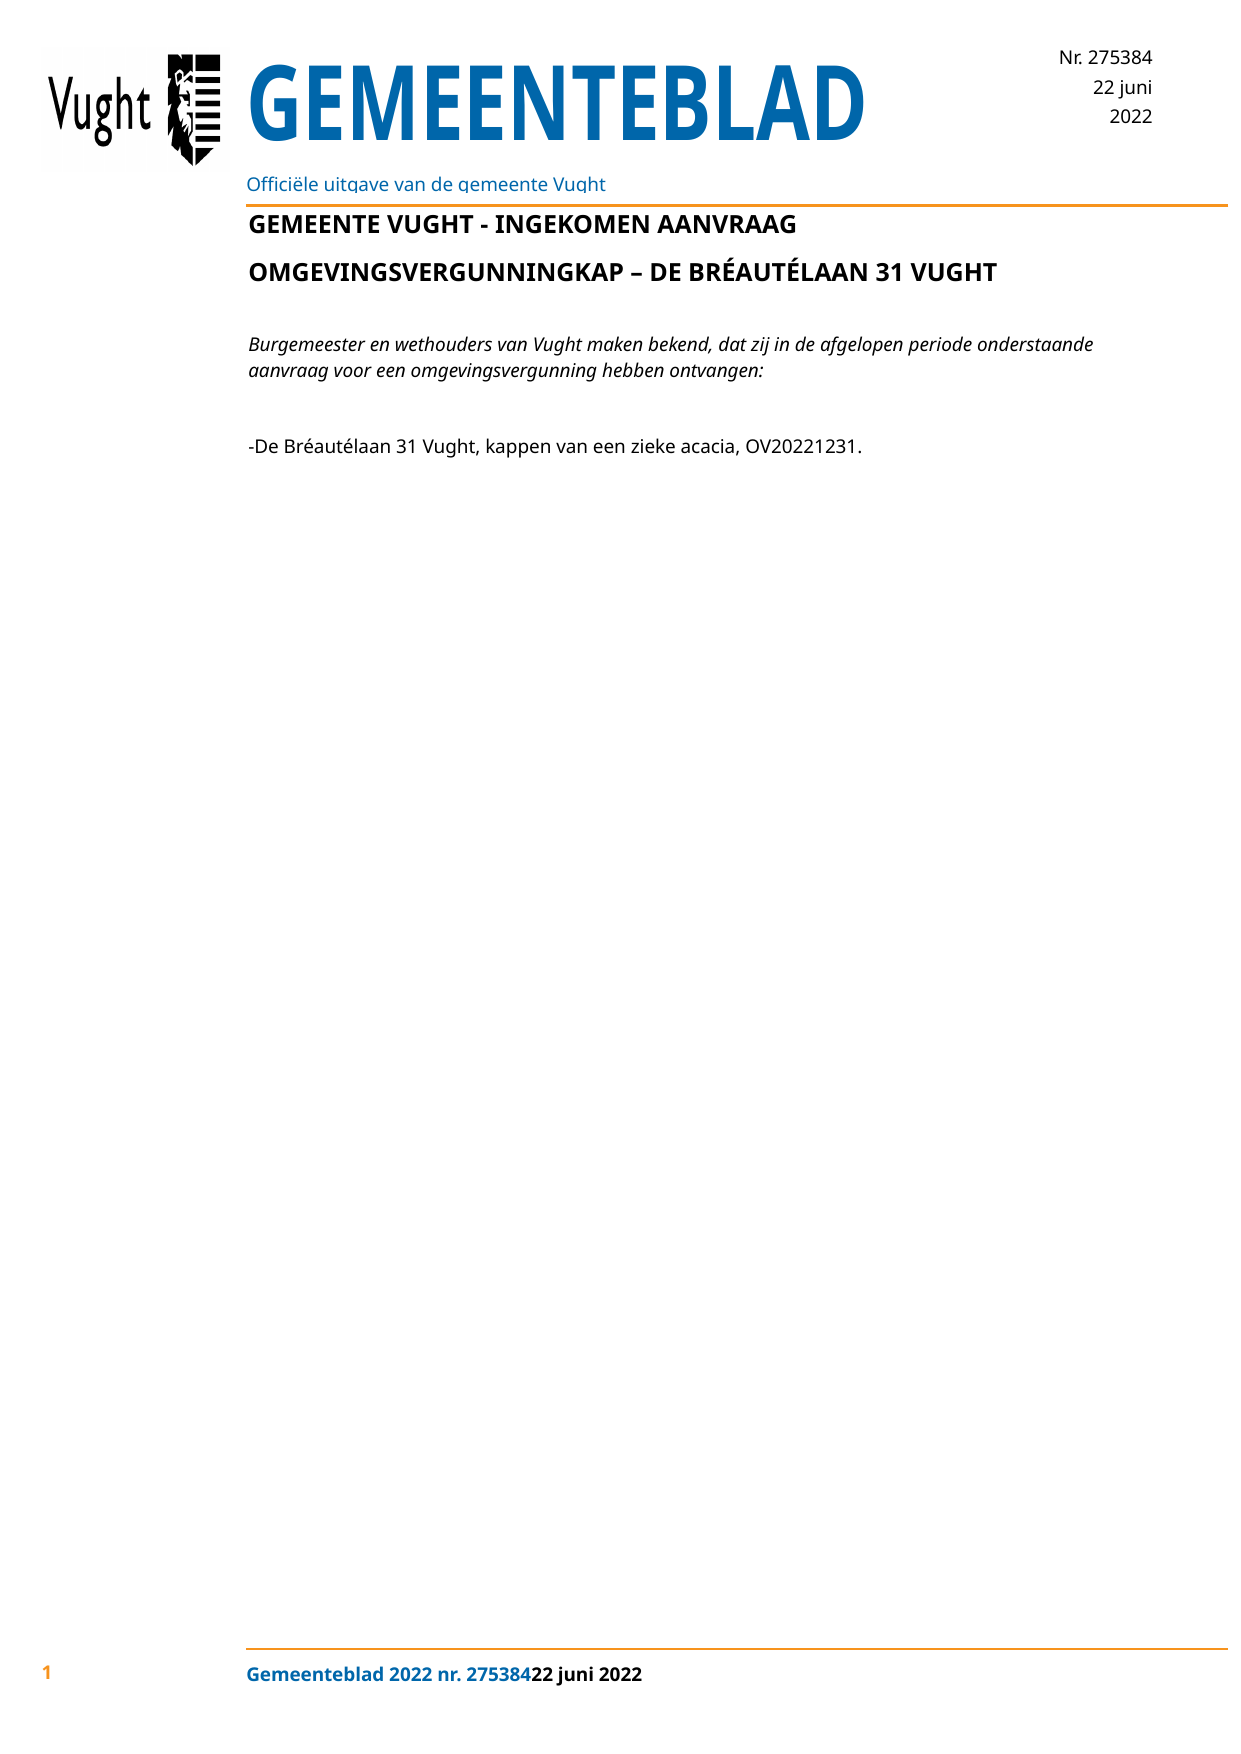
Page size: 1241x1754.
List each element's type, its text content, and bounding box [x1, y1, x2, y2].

text GEMEENTE VUGHT - INGEKOMEN AANVRAAG OMGEVINGSVERGUNNINGKAP – DE BRÉAUTÉLAAN 31 VUGHT [248, 207, 1152, 288]
text Burgemeester en wethouders van Vught maken bekend, dat zij in de afgelopen periode onderstaande aanvraag voor een omgevingsvergunning hebben ontvangen: [248, 331, 1152, 383]
picture [41, 47, 231, 172]
text -De Bréautélaan 31 Vught, kappen van een zieke acacia, OV20221231. [248, 433, 1152, 459]
